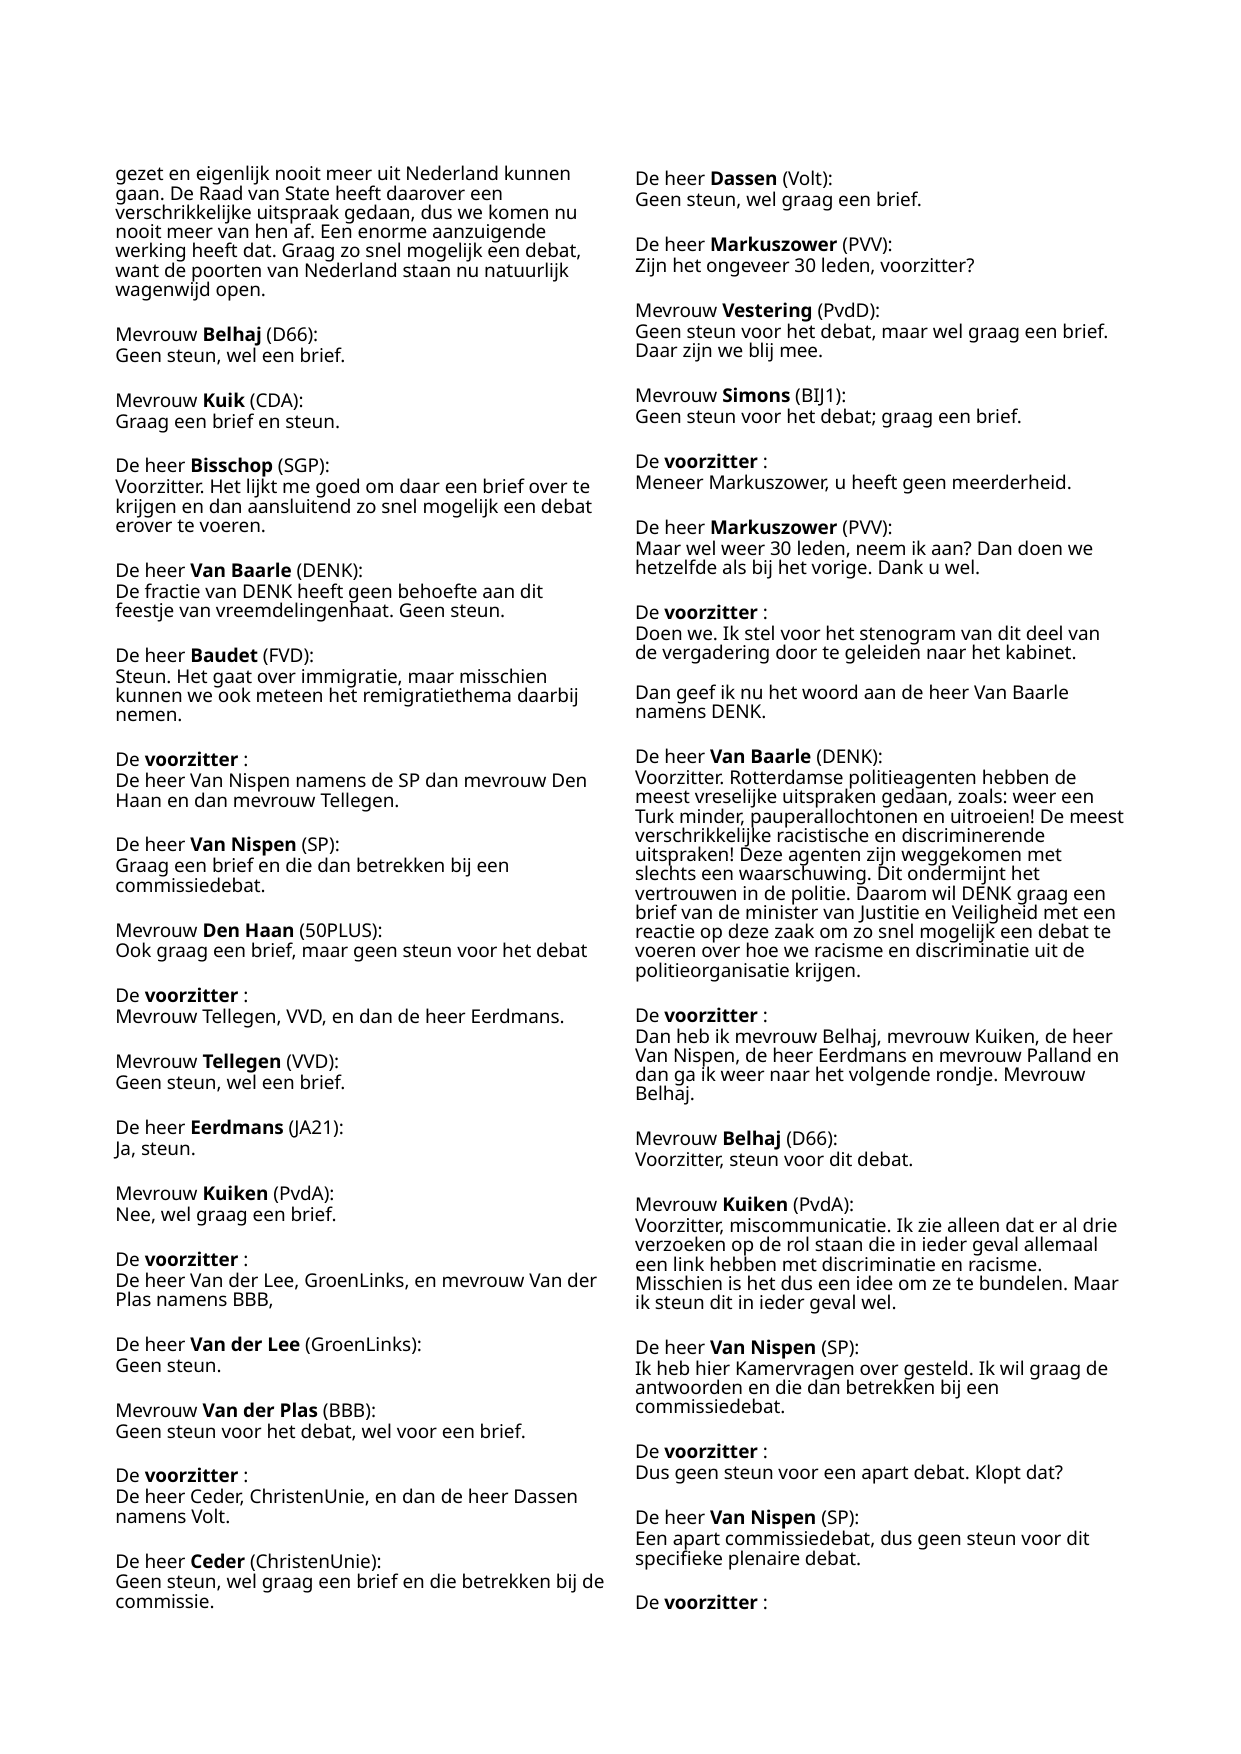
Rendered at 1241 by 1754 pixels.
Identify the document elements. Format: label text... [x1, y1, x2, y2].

text Voorzitter. Rotterdamse politieagenten hebben de meest vreselijke uitspraken gedaan, zoals: weer een Turk minder, pauperallochtonen en uitroeien! De meest verschrikkelijke racistische en discriminerende uitspraken! Deze agenten zijn weggekomen met slechts een waarschuwing. Dit ondermijnt het vertrouwen in de politie. Daarom wil DENK graag een brief van de minister van Justitie en Veiligheid met een reactie op deze zaak om zo snel mogelijk een debat te voeren over hoe we racisme en discriminatie uit de politieorganisatie krijgen. [635, 769, 1125, 981]
text Ja, steun. [115, 1140, 605, 1159]
text Mevrouw Simons (BIJ1): [635, 382, 1125, 408]
text Graag een brief en steun. [115, 413, 605, 432]
text Mevrouw Van der Plas (BBB): [115, 1397, 605, 1423]
text Mevrouw Kuik (CDA): [115, 387, 605, 413]
text De heer Van Baarle (DENK): [115, 557, 605, 583]
text De voorzitter : [635, 1002, 1125, 1028]
text Ik heb hier Kamervragen over gesteld. Ik wil graag de antwoorden en die dan betrekken bij een commissiedebat. [635, 1360, 1125, 1418]
text gezet en eigenlijk nooit meer uit Nederland kunnen gaan. De Raad van State heeft daarover een verschrikkelijke uitspraak gedaan, dus we komen nu nooit meer van hen af. Een enorme aanzuigende werking heeft dat. Graag zo snel mogelijk een debat, want de poorten van Nederland staan nu natuurlijk wagenwijd open. [115, 165, 605, 300]
text De heer Bisschop (SGP): [115, 453, 605, 478]
text Geen steun. [115, 1357, 605, 1376]
text Mevrouw Den Haan (50PLUS): [115, 917, 605, 942]
text De heer Markuszower (PVV): [635, 514, 1125, 539]
text De voorzitter : [115, 983, 605, 1008]
text De heer Van Nispen (SP): [115, 832, 605, 857]
text Dan geef ik nu het woord aan de heer Van Baarle namens DENK. [635, 684, 1125, 722]
text Geen steun, wel een brief. [115, 1074, 605, 1093]
text De heer Dassen (Volt): [635, 165, 1125, 191]
text Geen steun voor het debat, wel voor een brief. [115, 1423, 605, 1442]
text De heer Van Nispen namens de SP dan mevrouw Den Haan en dan mevrouw Tellegen. [115, 772, 605, 811]
text De voorzitter : [115, 747, 605, 772]
text De heer Van Baarle (DENK): [635, 743, 1125, 769]
text Dan heb ik mevrouw Belhaj, mevrouw Kuiken, de heer Van Nispen, de heer Eerdmans en mevrouw Palland en dan ga ik weer naar het volgende rondje. Mevrouw Belhaj. [635, 1028, 1125, 1105]
text De fractie van DENK heeft geen behoefte aan dit feestje van vreemdelingenhaat. Geen steun. [115, 583, 605, 621]
text Steun. Het gaat over immigratie, maar misschien kunnen we ook meteen het remigratiethema daarbij nemen. [115, 668, 605, 726]
text Geen steun, wel graag een brief. [635, 191, 1125, 210]
text Mevrouw Vestering (PvdD): [635, 297, 1125, 323]
text De heer Van der Lee, GroenLinks, en mevrouw Van der Plas namens BBB, [115, 1272, 605, 1310]
text Voorzitter, steun voor dit debat. [635, 1151, 1125, 1171]
text Een apart commissiedebat, dus geen steun voor dit specifieke plenaire debat. [635, 1530, 1125, 1569]
text Voorzitter, miscommunicatie. Ik zie alleen dat er al drie verzoeken op de rol staan die in ieder geval allemaal een link hebben met discriminatie en racisme. Misschien is het dus een idee om ze te bundelen. Maar ik steun dit in ieder geval wel. [635, 1217, 1125, 1313]
text De heer Markuszower (PVV): [635, 231, 1125, 257]
text Dus geen steun voor een apart debat. Klopt dat? [635, 1464, 1125, 1484]
text De heer Van der Lee (GroenLinks): [115, 1331, 605, 1357]
text De voorzitter : [115, 1463, 605, 1488]
text Geen steun voor het debat, maar wel graag een brief. Daar zijn we blij mee. [635, 323, 1125, 361]
text De heer Baudet (FVD): [115, 642, 605, 668]
text Meneer Markuszower, u heeft geen meerderheid. [635, 474, 1125, 493]
text Geen steun, wel graag een brief en die betrekken bij de commissie. [115, 1573, 605, 1612]
text Mevrouw Kuiken (PvdA): [635, 1191, 1125, 1217]
text De voorzitter : [115, 1246, 605, 1272]
text Graag een brief en die dan betrekken bij een commissiedebat. [115, 857, 605, 896]
text De heer Van Nispen (SP): [635, 1334, 1125, 1360]
text Mevrouw Kuiken (PvdA): [115, 1180, 605, 1206]
text Geen steun, wel een brief. [115, 347, 605, 366]
text Voorzitter. Het lijkt me goed om daar een brief over te krijgen en dan aansluitend zo snel mogelijk een debat erover te voeren. [115, 478, 605, 536]
text Mevrouw Belhaj (D66): [635, 1126, 1125, 1151]
text Mevrouw Belhaj (D66): [115, 321, 605, 347]
text De heer Eerdmans (JA21): [115, 1114, 605, 1140]
text De heer Ceder, ChristenUnie, en dan de heer Dassen namens Volt. [115, 1488, 605, 1527]
text Maar wel weer 30 leden, neem ik aan? Dan doen we hetzelfde als bij het vorige. Dank u wel. [635, 539, 1125, 578]
text Mevrouw Tellegen (VVD): [115, 1048, 605, 1074]
text De voorzitter : [635, 1439, 1125, 1464]
text Ook graag een brief, maar geen steun voor het debat [115, 942, 605, 962]
text Nee, wel graag een brief. [115, 1206, 605, 1225]
text Doen we. Ik stel voor het stenogram van dit deel van de vergadering door te geleiden naar het kabinet. [635, 625, 1125, 663]
text De heer Van Nispen (SP): [635, 1504, 1125, 1530]
text De voorzitter : [635, 448, 1125, 474]
text Mevrouw Tellegen, VVD, en dan de heer Eerdmans. [115, 1008, 605, 1028]
text Geen steun voor het debat; graag een brief. [635, 408, 1125, 427]
text De voorzitter : [635, 599, 1125, 625]
text De heer Ceder (ChristenUnie): [115, 1548, 605, 1573]
text Zijn het ongeveer 30 leden, voorzitter? [635, 257, 1125, 276]
text De voorzitter : [635, 1589, 1125, 1615]
